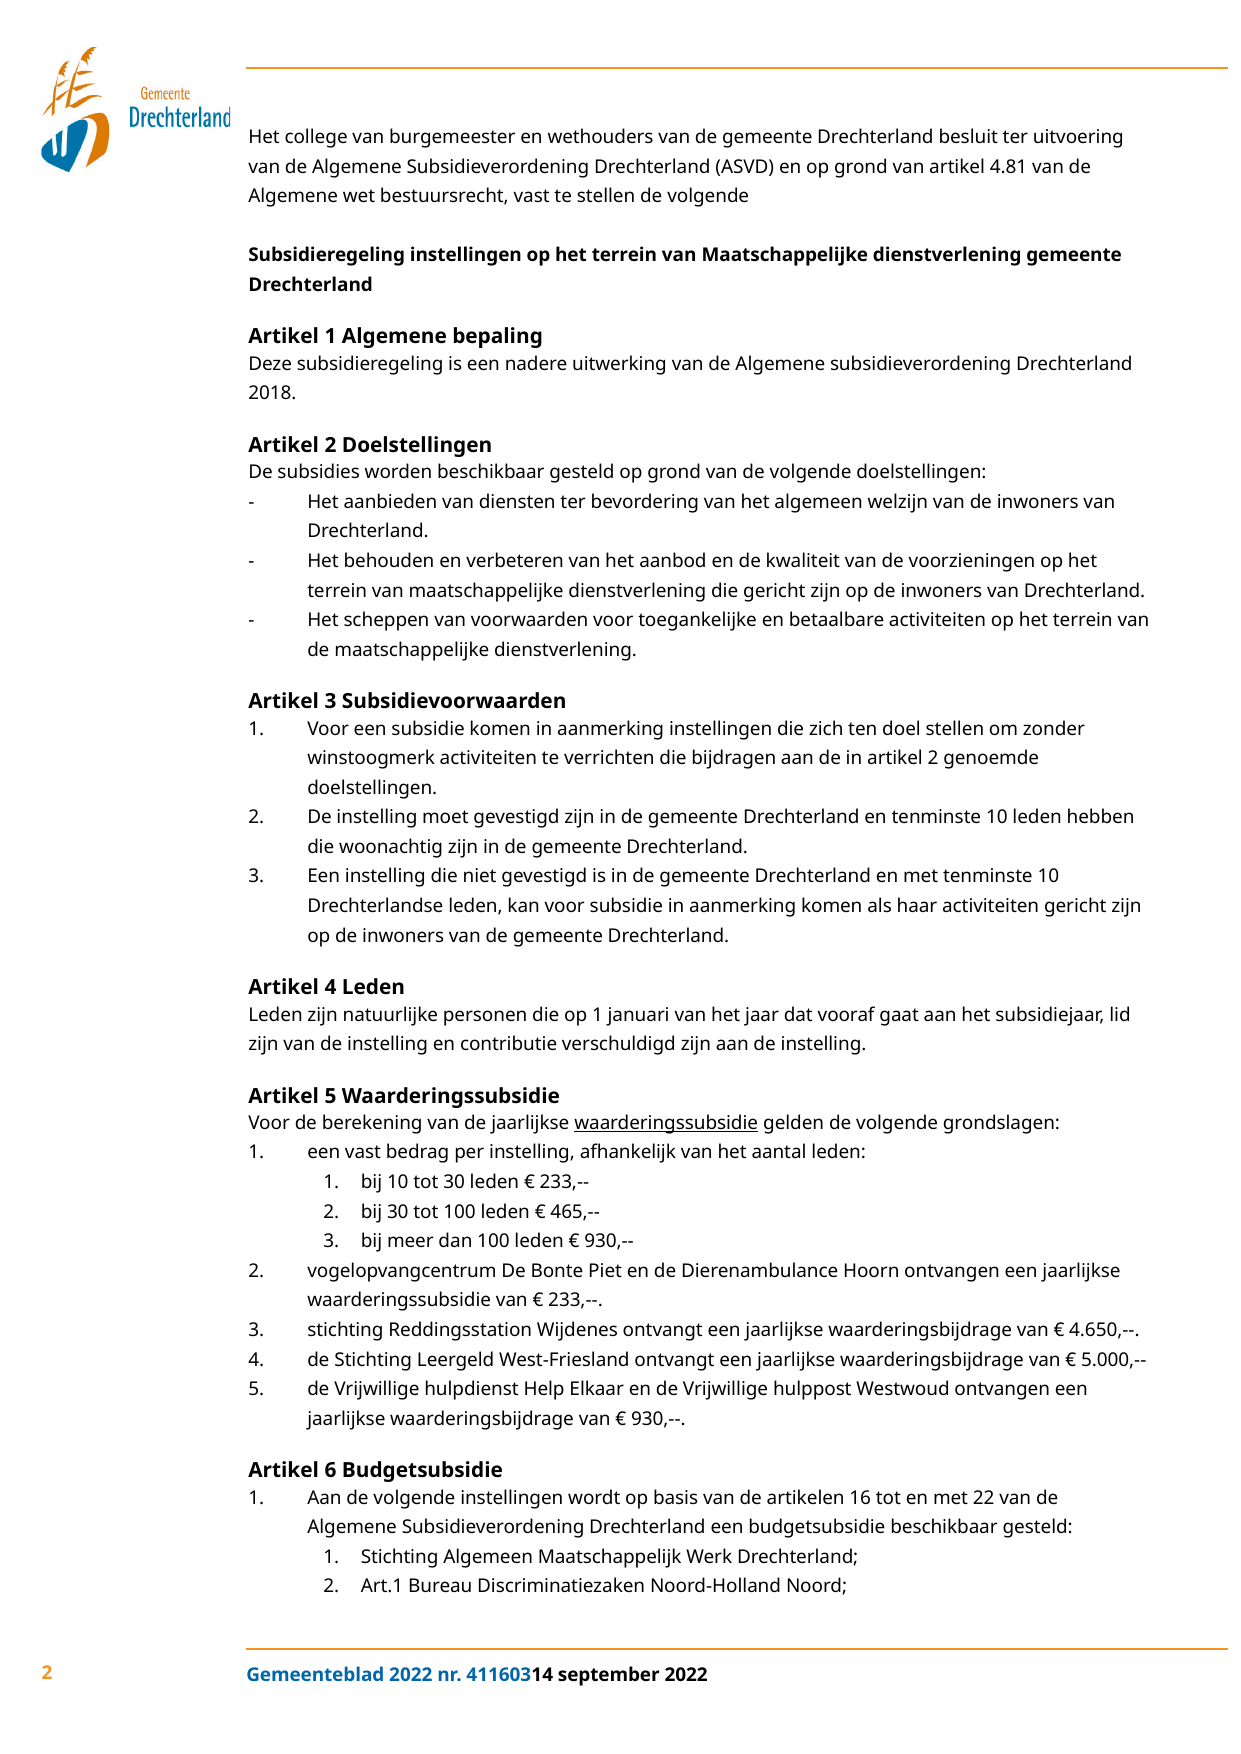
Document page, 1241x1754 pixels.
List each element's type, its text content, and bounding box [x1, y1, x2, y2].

list bij meer dan 100 leden € 930,-- [323, 1227, 1152, 1253]
list Aan de volgende instellingen wordt op basis van de artikelen 16 tot en met 22 van de Algemene Subsidieverordening Drechterland een budgetsubsidie beschikbaar gesteld: [248, 1484, 1152, 1539]
text Deze subsidieregeling is een nadere uitwerking van de Algemene subsidieverordening Drechterland 2018. [248, 350, 1152, 405]
text Artikel 1 Algemene bepaling [248, 322, 1152, 350]
list Een instelling die niet gevestigd is in de gemeente Drechterland en met tenminste 10 Drechterlandse leden, kan voor subsidie in aanmerking komen als haar activiteiten gericht zijn op de inwoners van de gemeente Drechterland. [248, 863, 1152, 948]
list De instelling moet gevestigd zijn in de gemeente Drechterland en tenminste 10 leden hebben die woonachtig zijn in de gemeente Drechterland. [248, 803, 1152, 859]
list stichting Reddingsstation Wijdenes ontvangt een jaarlijkse waarderingsbijdrage van € 4.650,--. [248, 1316, 1152, 1342]
list een vast bedrag per instelling, afhankelijk van het aantal leden: [248, 1139, 1152, 1164]
list vogelopvangcentrum De Bonte Piet en de Dierenambulance Hoorn ontvangen een jaarlijkse waarderingssubsidie van € 233,--. [248, 1257, 1152, 1312]
list de Vrijwillige hulpdienst Help Elkaar en de Vrijwillige hulppost Westwoud ontvangen een jaarlijkse waarderingsbijdrage van € 930,--. [248, 1375, 1152, 1431]
picture [226, 115, 231, 124]
text Het college van burgemeester en wethouders van de gemeente Drechterland besluit ter uitvoering van de Algemene Subsidieverordening Drechterland (ASVD) en op grond van artikel 4.81 van de Algemene wet bestuursrecht, vast te stellen de volgende [248, 123, 1152, 208]
picture [41, 158, 64, 172]
text Artikel 6 Budgetsubsidie [248, 1455, 1152, 1484]
list Art.1 Bureau Discriminatiezaken Noord-Holland Noord; [323, 1573, 1152, 1598]
text Artikel 2 Doelstellingen [248, 430, 1152, 458]
list Het aanbieden van diensten ter bevordering van het algemeen welzijn van de inwoners van Drechterland. [248, 488, 1152, 543]
list de Stichting Leergeld West-Friesland ontvangt een jaarlijkse waarderingsbijdrage van € 5.000,-- [248, 1346, 1152, 1372]
text Leden zijn natuurlijke personen die op 1 januari van het jaar dat vooraf gaat aan het subsidiejaar, lid zijn van de instelling en contributie verschuldigd zijn aan de instelling. [248, 1001, 1152, 1056]
picture [41, 47, 231, 172]
text Voor de berekening van de jaarlijkse waarderingssubsidie gelden de volgende grondslagen: [248, 1109, 1152, 1135]
list bij 30 tot 100 leden € 465,-- [323, 1198, 1152, 1224]
list bij 10 tot 30 leden € 233,-- [323, 1168, 1152, 1194]
text De subsidies worden beschikbaar gesteld op grond van de volgende doelstellingen: [248, 458, 1152, 484]
text Artikel 5 Waarderingssubsidie [248, 1081, 1152, 1109]
text Subsidieregeling instellingen op het terrein van Maatschappelijke dienstverlening gemeente Drechterland [248, 242, 1152, 297]
text Artikel 3 Subsidievoorwaarden [248, 686, 1152, 715]
text Artikel 4 Leden [248, 972, 1152, 1001]
list Stichting Algemeen Maatschappelijk Werk Drechterland; [323, 1543, 1152, 1569]
list Het behouden en verbeteren van het aanbod en de kwaliteit van de voorzieningen op het terrein van maatschappelijke dienstverlening die gericht zijn op de inwoners van Drechterland. [248, 547, 1152, 602]
list Voor een subsidie komen in aanmerking instellingen die zich ten doel stellen om zonder winstoogmerk activiteiten te verrichten die bijdragen aan de in artikel 2 genoemde doelstellingen. [248, 715, 1152, 800]
list Het scheppen van voorwaarden voor toegankelijke en betaalbare activiteiten op het terrein van de maatschappelijke dienstverlening. [248, 606, 1152, 662]
